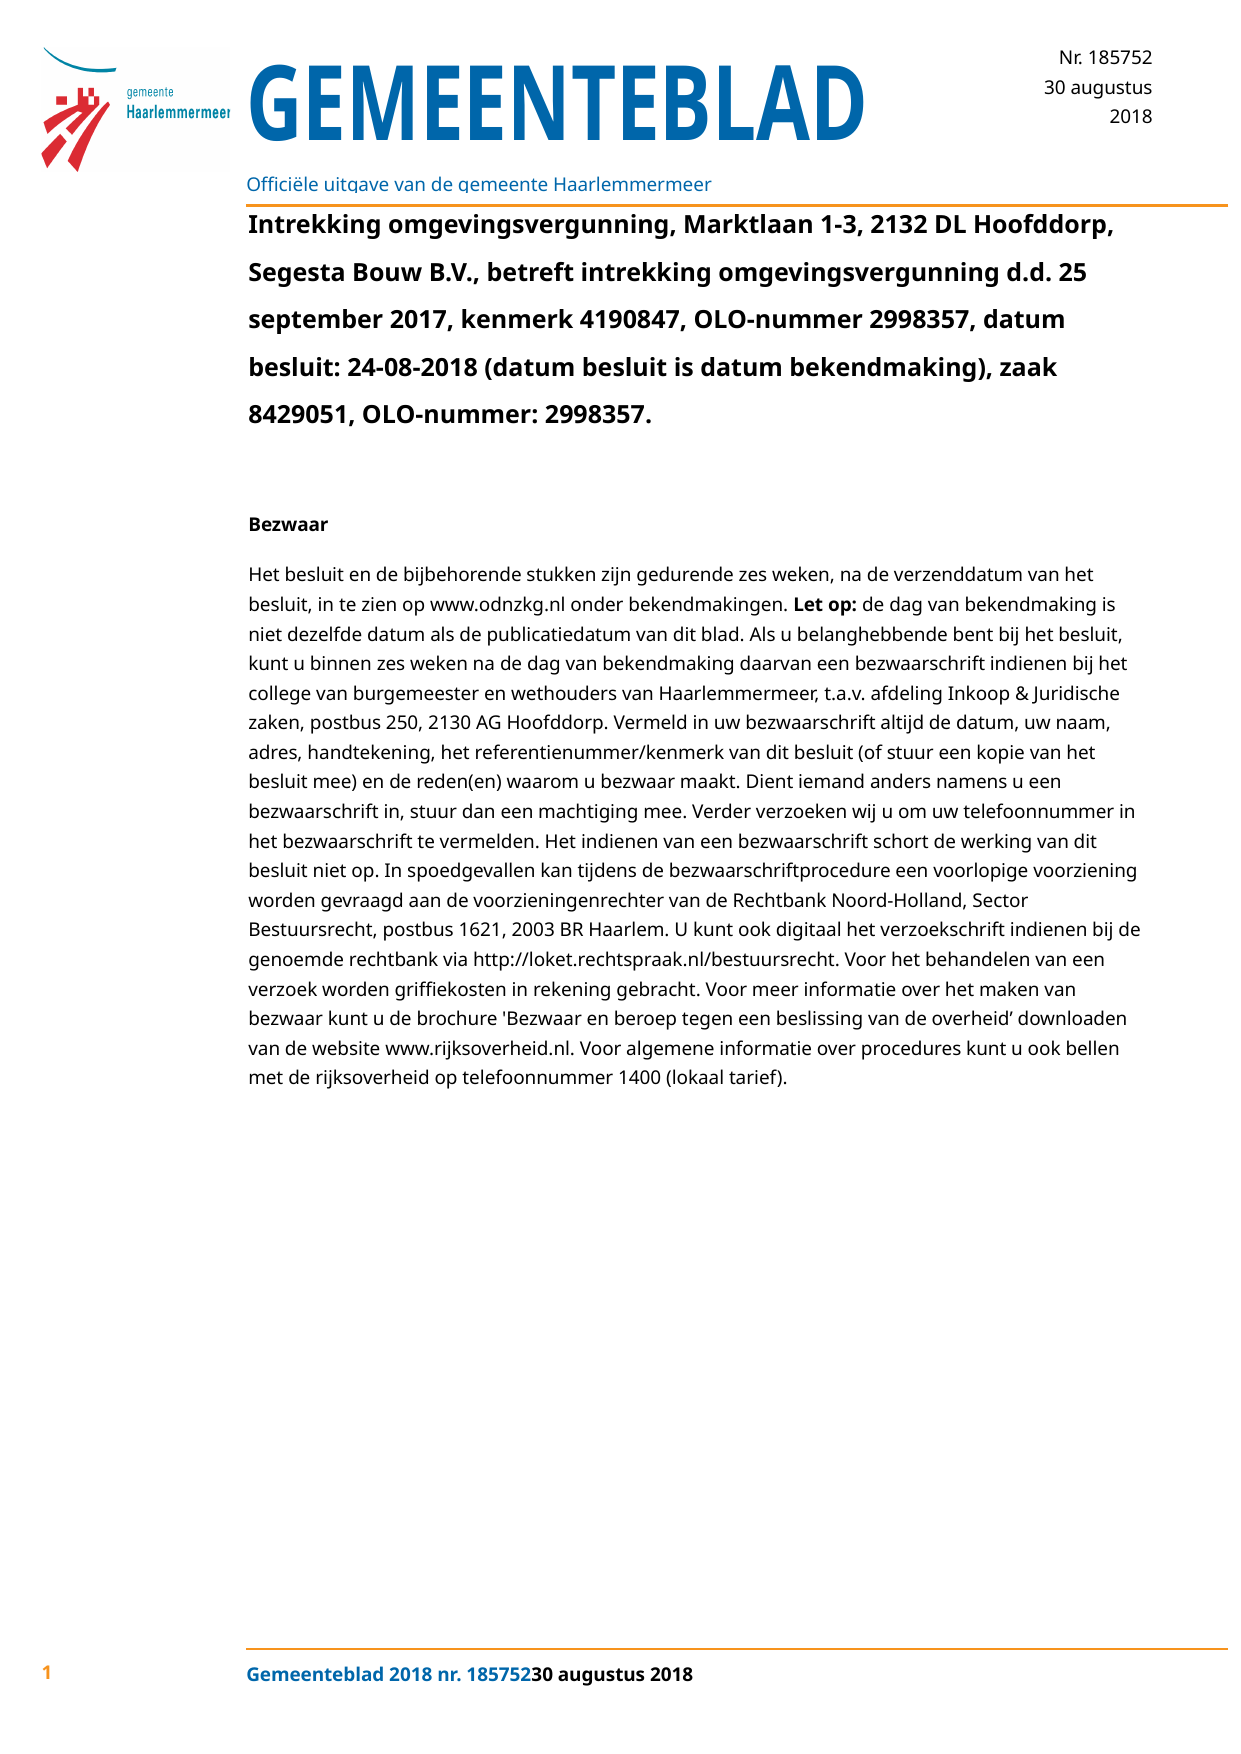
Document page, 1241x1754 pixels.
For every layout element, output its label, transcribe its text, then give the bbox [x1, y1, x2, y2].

picture [41, 47, 231, 172]
text Intrekking omgevingsvergunning, Marktlaan 1-3, 2132 DL Hoofddorp, Segesta Bouw B.V., betreft intrekking omgevingsvergunning d.d. 25 september 2017, kenmerk 4190847, OLO-nummer 2998357, datum besluit: 24-08-2018 (datum besluit is datum bekendmaking), zaak 8429051, OLO-nummer: 2998357. [248, 207, 1152, 431]
text Bezwaar [248, 511, 1152, 537]
text Het besluit en de bijbehorende stukken zijn gedurende zes weken, na de verzenddatum van het besluit, in te zien op www.odnzkg.nl onder bekendmakingen. Let op: de dag van bekendmaking is niet dezelfde datum als de publicatiedatum van dit blad. Als u belanghebbende bent bij het besluit, kunt u binnen zes weken na de dag van bekendmaking daarvan een bezwaarschrift indienen bij het college van burgemeester en wethouders van Haarlemmermeer, t.a.v. afdeling Inkoop & Juridische zaken, postbus 250, 2130 AG Hoofddorp. Vermeld in uw bezwaarschrift altijd de datum, uw naam, adres, handtekening, het referentienummer/kenmerk van dit besluit (of stuur een kopie van het besluit mee) en de reden(en) waarom u bezwaar maakt. Dient iemand anders namens u een bezwaarschrift in, stuur dan een machtiging mee. Verder verzoeken wij u om uw telefoonnummer in het bezwaarschrift te vermelden. Het indienen van een bezwaarschrift schort de werking van dit besluit niet op. In spoedgevallen kan tijdens de bezwaarschriftprocedure een voorlopige voorziening worden gevraagd aan de voorzieningenrechter van de Rechtbank Noord-Holland, Sector Bestuursrecht, postbus 1621, 2003 BR Haarlem. U kunt ook digitaal het verzoekschrift indienen bij de genoemde rechtbank via http://loket.rechtspraak.nl/bestuursrecht. Voor het behandelen van een verzoek worden griffiekosten in rekening gebracht. Voor meer informatie over het maken van bezwaar kunt u de brochure 'Bezwaar en beroep tegen een beslissing van de overheid’ downloaden van de website www.rijksoverheid.nl. Voor algemene informatie over procedures kunt u ook bellen met de rijksoverheid op telefoonnummer 1400 (lokaal tarief). [248, 562, 1152, 1090]
